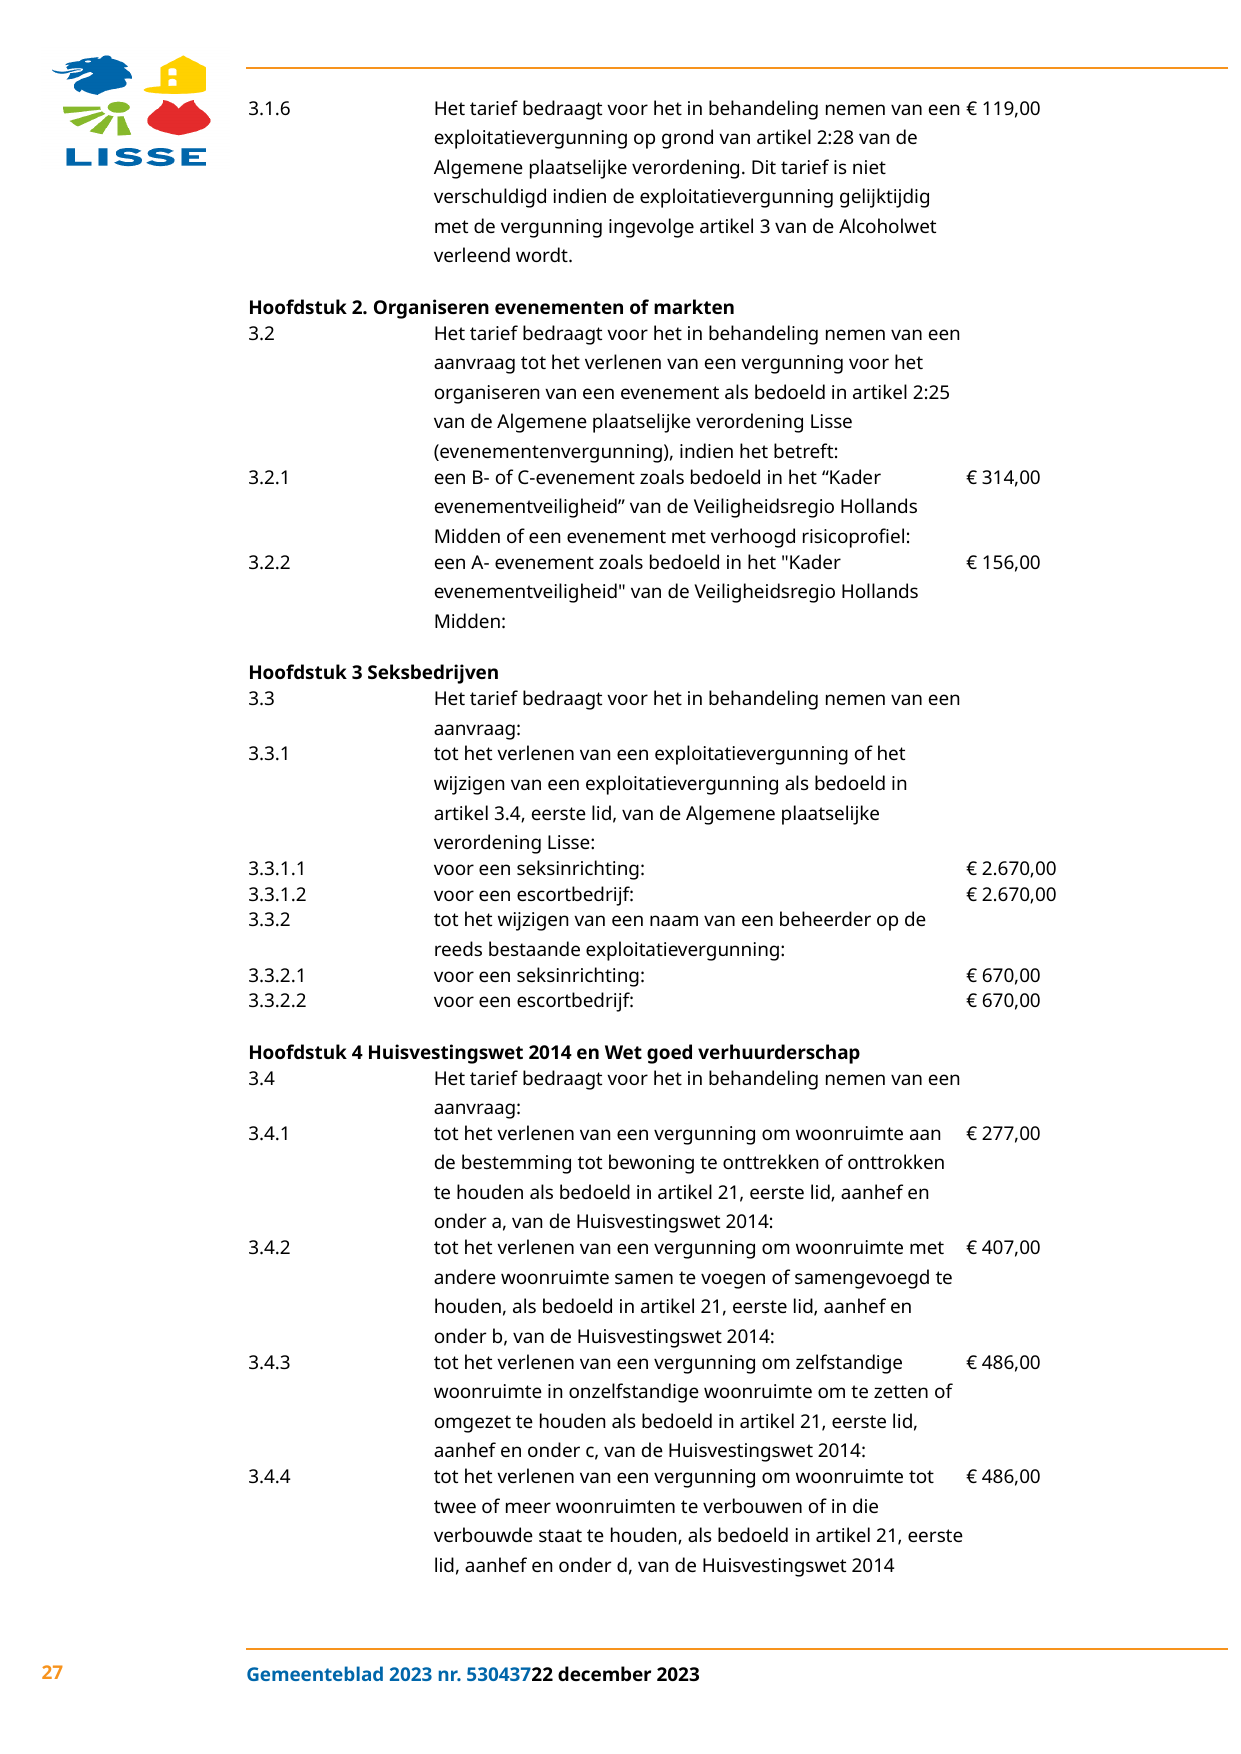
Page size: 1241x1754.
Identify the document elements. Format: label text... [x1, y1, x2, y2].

table_cell 3.4.4 [248, 1464, 433, 1578]
table_cell Het tarief bedraagt voor het in behandeling nemen van een aanvraag: [434, 685, 966, 741]
table_cell voor een seksinrichting: [434, 962, 966, 987]
table_cell voor een escortbedrijf: [434, 881, 966, 906]
table_cell een B- of C-evenement zoals bedoeld in het “Kader evenementveiligheid” van de Veiligheidsregio Hollands Midden of een evenement met verhoogd risicoprofiel: [434, 464, 966, 549]
table_cell voor een seksinrichting: [434, 855, 966, 881]
table_cell een A- evenement zoals bedoeld in het "Kader evenementveiligheid" van de Veiligheidsregio Hollands Midden: [434, 549, 966, 634]
table_cell [966, 1065, 1152, 1120]
table_cell € 2.670,00 [966, 855, 1152, 881]
table_cell Het tarief bedraagt voor het in behandeling nemen van een exploitatievergunning op grond van artikel 2:28 van de Algemene plaatselijke verordening. Dit tarief is niet verschuldigd indien de exploitatievergunning gelijktijdig met de vergunning ingevolge artikel 3 van de Alcoholwet verleend wordt. [434, 95, 966, 268]
table_cell tot het verlenen van een exploitatievergunning of het wijzigen van een exploitatievergunning als bedoeld in artikel 3.4, eerste lid, van de Algemene plaatselijke verordening Lisse: [434, 741, 966, 855]
table_cell € 119,00 [966, 95, 1152, 268]
table_cell [966, 1013, 1152, 1039]
table_cell Het tarief bedraagt voor het in behandeling nemen van een aanvraag tot het verlenen van een vergunning voor het organiseren van een evenement als bedoeld in artikel 2:25 van de Algemene plaatselijke verordening Lisse (evenementenvergunning), indien het betreft: [434, 320, 966, 464]
table_cell [966, 685, 1152, 741]
picture [41, 47, 231, 172]
table_cell Hoofdstuk 2. Organiseren evenementen of markten [248, 294, 966, 320]
table_cell 3.2.1 [248, 464, 433, 549]
table_cell [966, 1039, 1152, 1065]
table_cell 3.3.1.1 [248, 855, 433, 881]
table_cell [434, 1013, 966, 1039]
table_cell 3.2 [248, 320, 433, 464]
table_cell 3.3.2.2 [248, 988, 433, 1013]
table_cell tot het wijzigen van een naam van een beheerder op de reeds bestaande exploitatievergunning: [434, 906, 966, 962]
table_cell 3.3.1.2 [248, 881, 433, 906]
table_cell € 670,00 [966, 988, 1152, 1013]
table_cell [966, 269, 1152, 294]
table_cell 3.4.3 [248, 1349, 433, 1463]
table_cell 3.1.6 [248, 95, 433, 268]
table_cell € 486,00 [966, 1464, 1152, 1578]
table_cell € 670,00 [966, 962, 1152, 987]
table_cell [966, 741, 1152, 855]
table_cell € 314,00 [966, 464, 1152, 549]
table_cell [966, 660, 1152, 685]
table_cell [434, 269, 966, 294]
table_cell 3.3.2 [248, 906, 433, 962]
table_cell 3.4 [248, 1065, 433, 1120]
table_cell [248, 269, 433, 294]
table_cell Het tarief bedraagt voor het in behandeling nemen van een aanvraag: [434, 1065, 966, 1120]
table_cell [248, 634, 433, 659]
table_cell [966, 906, 1152, 962]
table_cell Hoofdstuk 4 Huisvestingswet 2014 en Wet goed verhuurderschap [248, 1039, 966, 1065]
table_cell € 277,00 [966, 1120, 1152, 1234]
table_cell € 2.670,00 [966, 881, 1152, 906]
table_cell 3.4.2 [248, 1235, 433, 1349]
table_cell [434, 634, 966, 659]
table_cell € 486,00 [966, 1349, 1152, 1463]
table_cell tot het verlenen van een vergunning om woonruimte tot twee of meer woonruimten te verbouwen of in die verbouwde staat te houden, als bedoeld in artikel 21, eerste lid, aanhef en onder d, van de Huisvestingswet 2014 [434, 1464, 966, 1578]
table_cell 3.3.2.1 [248, 962, 433, 987]
table_cell tot het verlenen van een vergunning om woonruimte aan de bestemming tot bewoning te onttrekken of onttrokken te houden als bedoeld in artikel 21, eerste lid, aanhef en onder a, van de Huisvestingswet 2014: [434, 1120, 966, 1234]
table_cell tot het verlenen van een vergunning om woonruimte met andere woonruimte samen te voegen of samengevoegd te houden, als bedoeld in artikel 21, eerste lid, aanhef en onder b, van de Huisvestingswet 2014: [434, 1235, 966, 1349]
table_cell 3.3.1 [248, 741, 433, 855]
table_cell € 407,00 [966, 1235, 1152, 1349]
table_cell tot het verlenen van een vergunning om zelfstandige woonruimte in onzelfstandige woonruimte om te zetten of omgezet te houden als bedoeld in artikel 21, eerste lid, aanhef en onder c, van de Huisvestingswet 2014: [434, 1349, 966, 1463]
table_cell [966, 294, 1152, 320]
table_cell voor een escortbedrijf: [434, 988, 966, 1013]
table_cell Hoofdstuk 3 Seksbedrijven [248, 660, 966, 685]
table_cell 3.3 [248, 685, 433, 741]
table_cell 3.2.2 [248, 549, 433, 634]
table_cell 3.4.1 [248, 1120, 433, 1234]
table_cell € 156,00 [966, 549, 1152, 634]
table_cell [248, 1013, 433, 1039]
table_cell [966, 634, 1152, 659]
table_cell [966, 320, 1152, 464]
